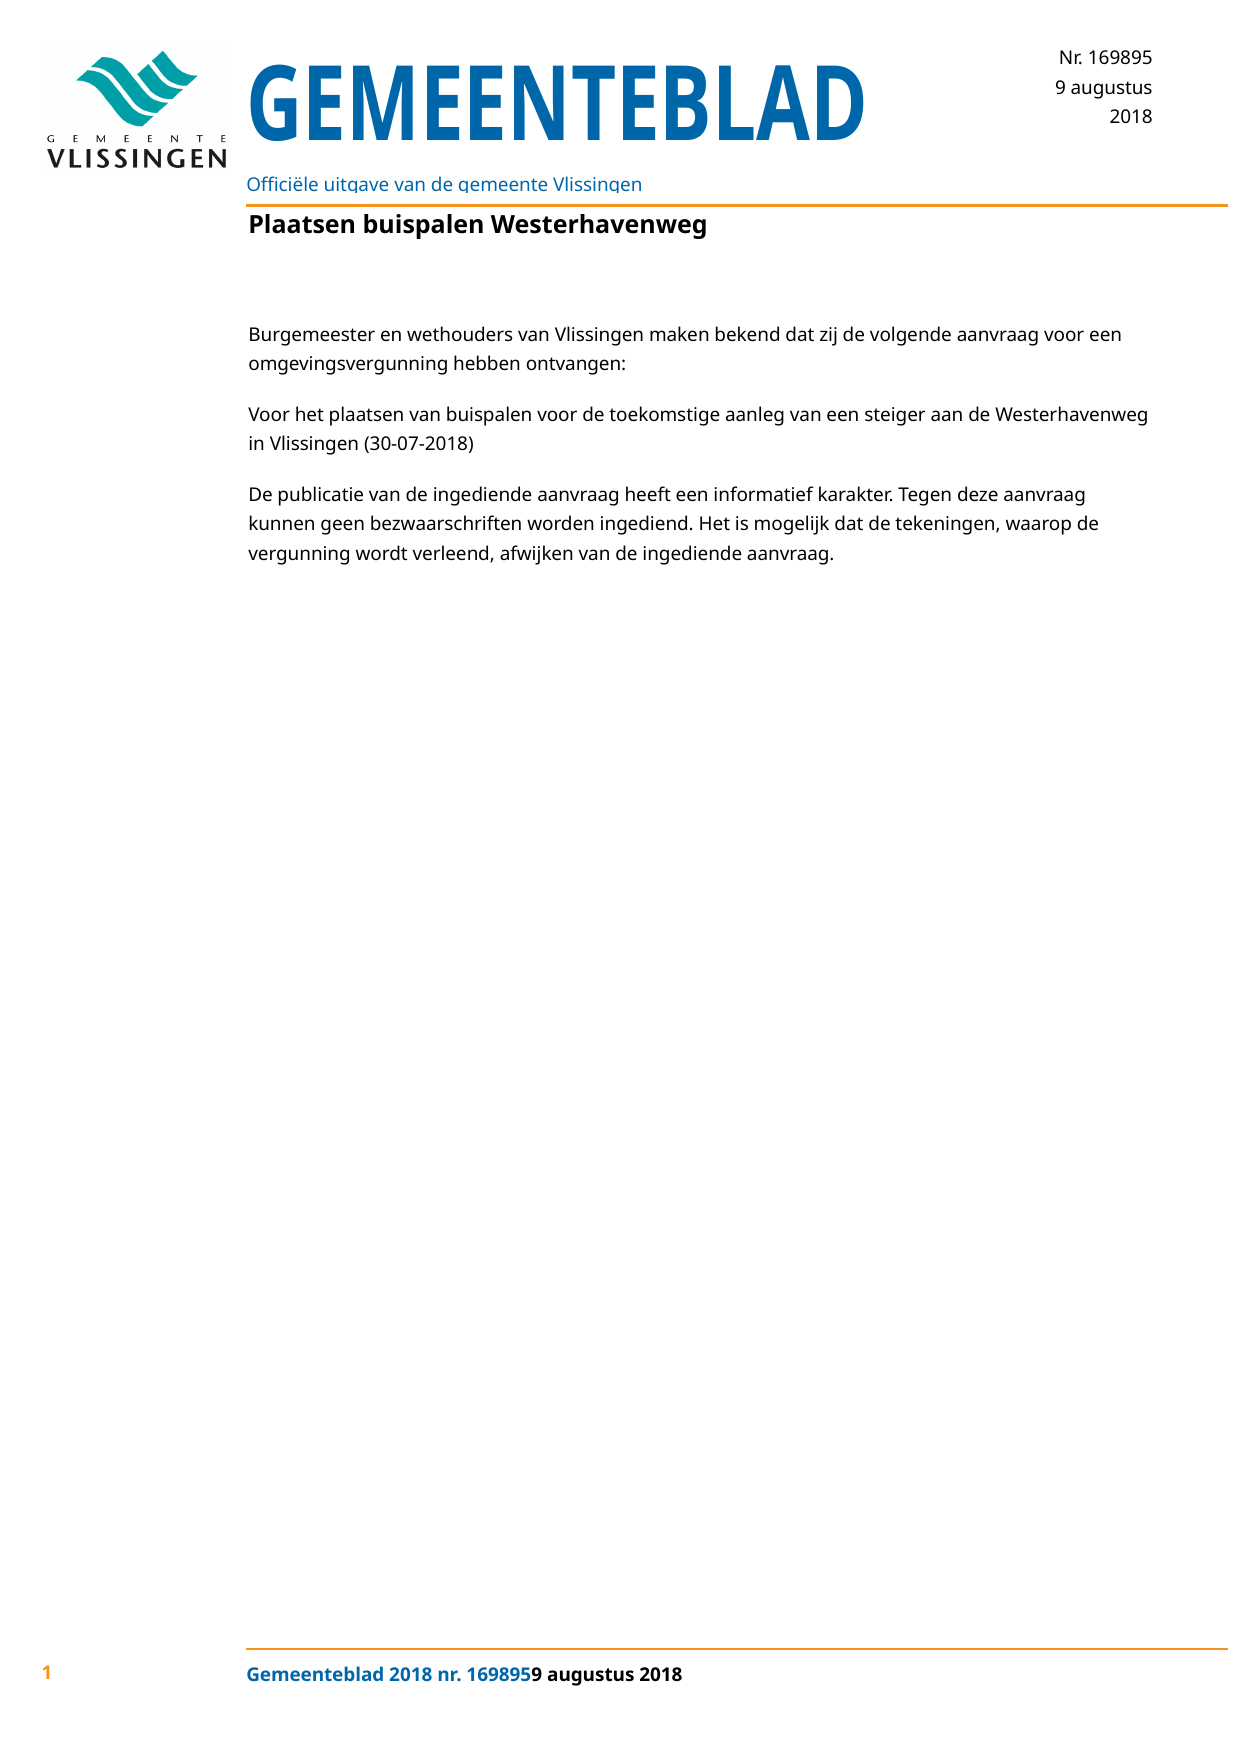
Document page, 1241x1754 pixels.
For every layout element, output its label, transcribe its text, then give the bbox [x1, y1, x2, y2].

text Burgemeester en wethouders van Vlissingen maken bekend dat zij de volgende aanvraag voor een omgevingsvergunning hebben ontvangen: [248, 321, 1152, 376]
text Voor het plaatsen van buispalen voor de toekomstige aanleg van een steiger aan de Westerhavenweg in Vlissingen (30-07-2018) [248, 401, 1152, 456]
text Plaatsen buispalen Westerhavenweg [248, 207, 1152, 241]
text De publicatie van de ingediende aanvraag heeft een informatief karakter. Tegen deze aanvraag kunnen geen bezwaarschriften worden ingediend. Het is mogelijk dat de tekeningen, waarop de vergunning wordt verleend, afwijken van de ingediende aanvraag. [248, 481, 1152, 566]
picture [41, 47, 231, 172]
